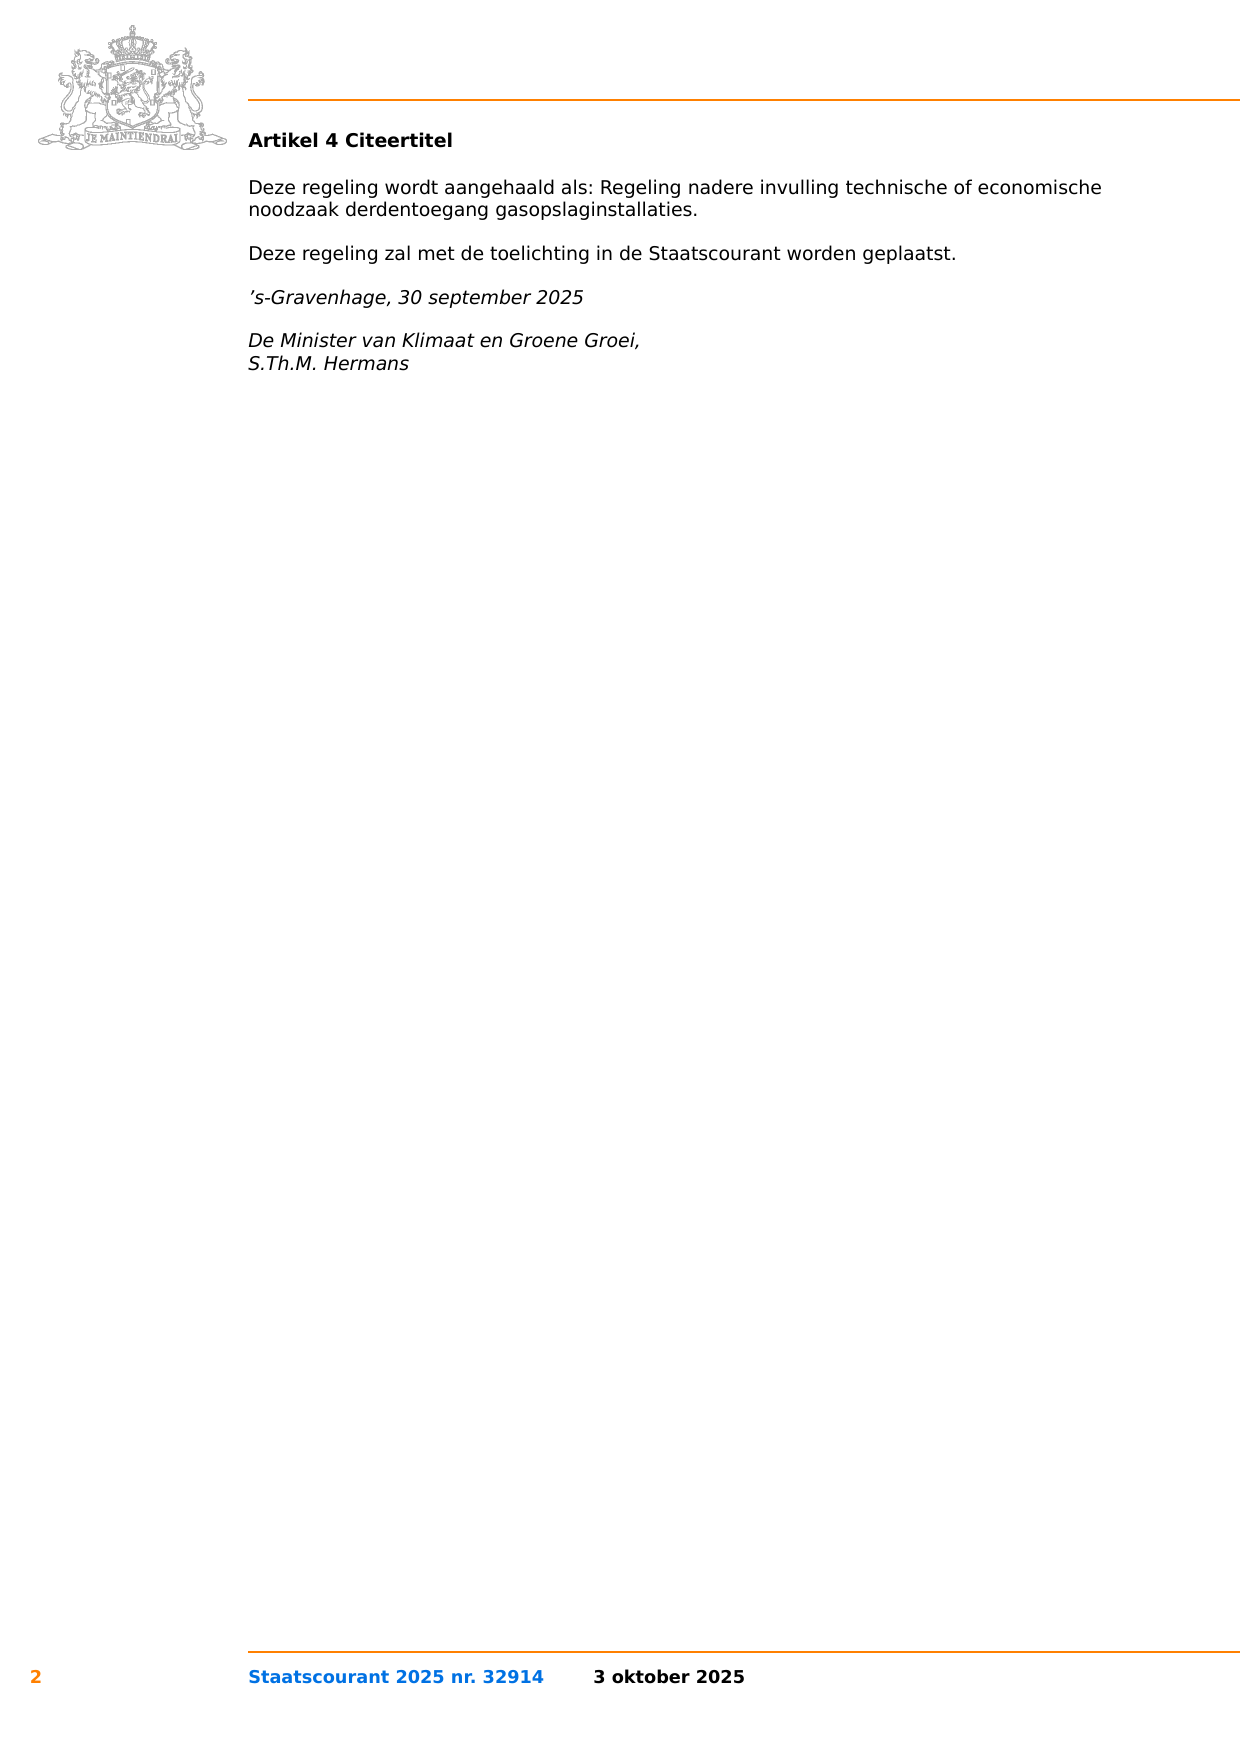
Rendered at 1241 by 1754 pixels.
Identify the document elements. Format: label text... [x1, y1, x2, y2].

picture [38, 25, 227, 150]
text De Minister van Klimaat en Groene Groei, S.Th.M. Hermans [248, 330, 1163, 374]
text Deze regeling zal met de toelichting in de Staatscourant worden geplaatst. [248, 243, 1163, 265]
subtitle Artikel 4 Citeertitel [248, 130, 1163, 152]
text ’s-Gravenhage, 30 september 2025 [248, 287, 1163, 308]
text Deze regeling wordt aangehaald als: Regeling nadere invulling technische of economische noodzaak derdentoegang gasopslaginstallaties. [248, 177, 1163, 221]
